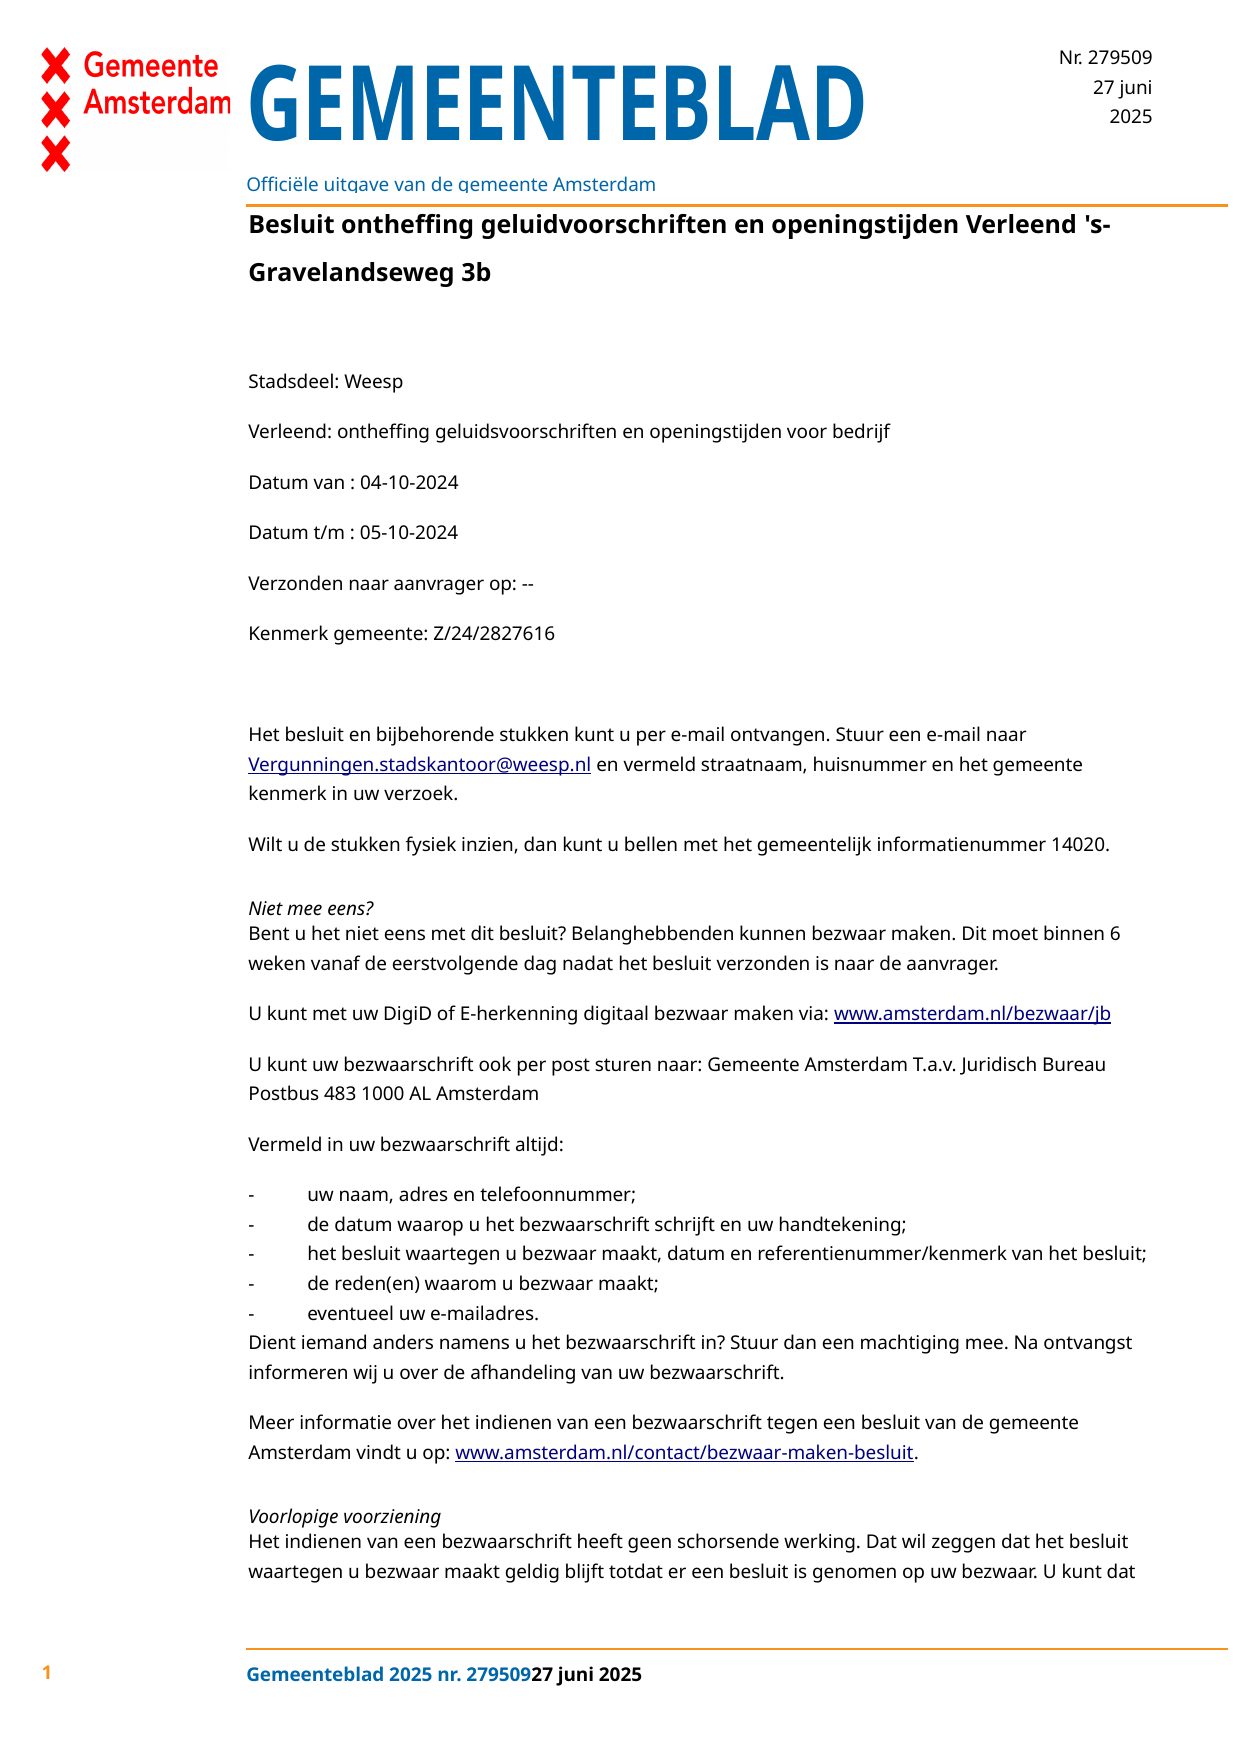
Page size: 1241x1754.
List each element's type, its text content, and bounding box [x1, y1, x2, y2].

text Stadsdeel: Weesp [248, 368, 1152, 394]
text Het indienen van een bezwaarschrift heeft geen schorsende werking. Dat wil zeggen dat het besluit waartegen u bezwaar maakt geldig blijft totdat er een besluit is genomen op uw bezwaar. U kunt dat [248, 1528, 1152, 1584]
text Dient iemand anders namens u het bezwaarschrift in? Stuur dan een machtiging mee. Na ontvangst informeren wij u over de afhandeling van uw bezwaarschrift. [248, 1329, 1152, 1384]
list eventueel uw e-mailadres. [248, 1300, 1152, 1325]
text Datum van : 04-10-2024 [248, 469, 1152, 495]
text Datum t/m : 05-10-2024 [248, 519, 1152, 545]
text Wilt u de stukken fysiek inzien, dan kunt u bellen met het gemeentelijk informatienummer 14020. [248, 831, 1152, 857]
text Besluit ontheffing geluidvoorschriften en openingstijden Verleend 's-Gravelandseweg 3b [248, 207, 1152, 288]
picture [41, 47, 231, 172]
text Verleend: ontheffing geluidsvoorschriften en openingstijden voor bedrijf [248, 419, 1152, 444]
text Verzonden naar aanvrager op: -- [248, 570, 1152, 596]
text Het besluit en bijbehorende stukken kunt u per e-mail ontvangen. Stuur een e-mail naar Vergunningen.stadskantoor@weesp.nl en vermeld straatnaam, huisnummer en het gemeente kenmerk in uw verzoek. [248, 721, 1152, 806]
text Voorlopige voorziening [248, 1503, 1152, 1528]
text Niet mee eens? [248, 895, 1152, 921]
text U kunt uw bezwaarschrift ook per post sturen naar: Gemeente Amsterdam T.a.v. Juridisch Bureau Postbus 483 1000 AL Amsterdam [248, 1051, 1152, 1106]
list de reden(en) waarom u bezwaar maakt; [248, 1270, 1152, 1296]
text Kenmerk gemeente: Z/24/2827616 [248, 620, 1152, 646]
list uw naam, adres en telefoonnummer; [248, 1181, 1152, 1207]
text Meer informatie over het indienen van een bezwaarschrift tegen een besluit van de gemeente Amsterdam vindt u op: www.amsterdam.nl/contact/bezwaar-maken-besluit. [248, 1409, 1152, 1464]
text Bent u het niet eens met dit besluit? Belanghebbenden kunnen bezwaar maken. Dit moet binnen 6 weken vanaf de eerstvolgende dag nadat het besluit verzonden is naar de aanvrager. [248, 921, 1152, 976]
text U kunt met uw DigiD of E-herkenning digitaal bezwaar maken via: www.amsterdam.nl/bezwaar/jb [248, 1001, 1152, 1026]
text Vermeld in uw bezwaarschrift altijd: [248, 1131, 1152, 1157]
list de datum waarop u het bezwaarschrift schrijft en uw handtekening; [248, 1211, 1152, 1237]
list het besluit waartegen u bezwaar maakt, datum en referentienummer/kenmerk van het besluit; [248, 1241, 1152, 1266]
